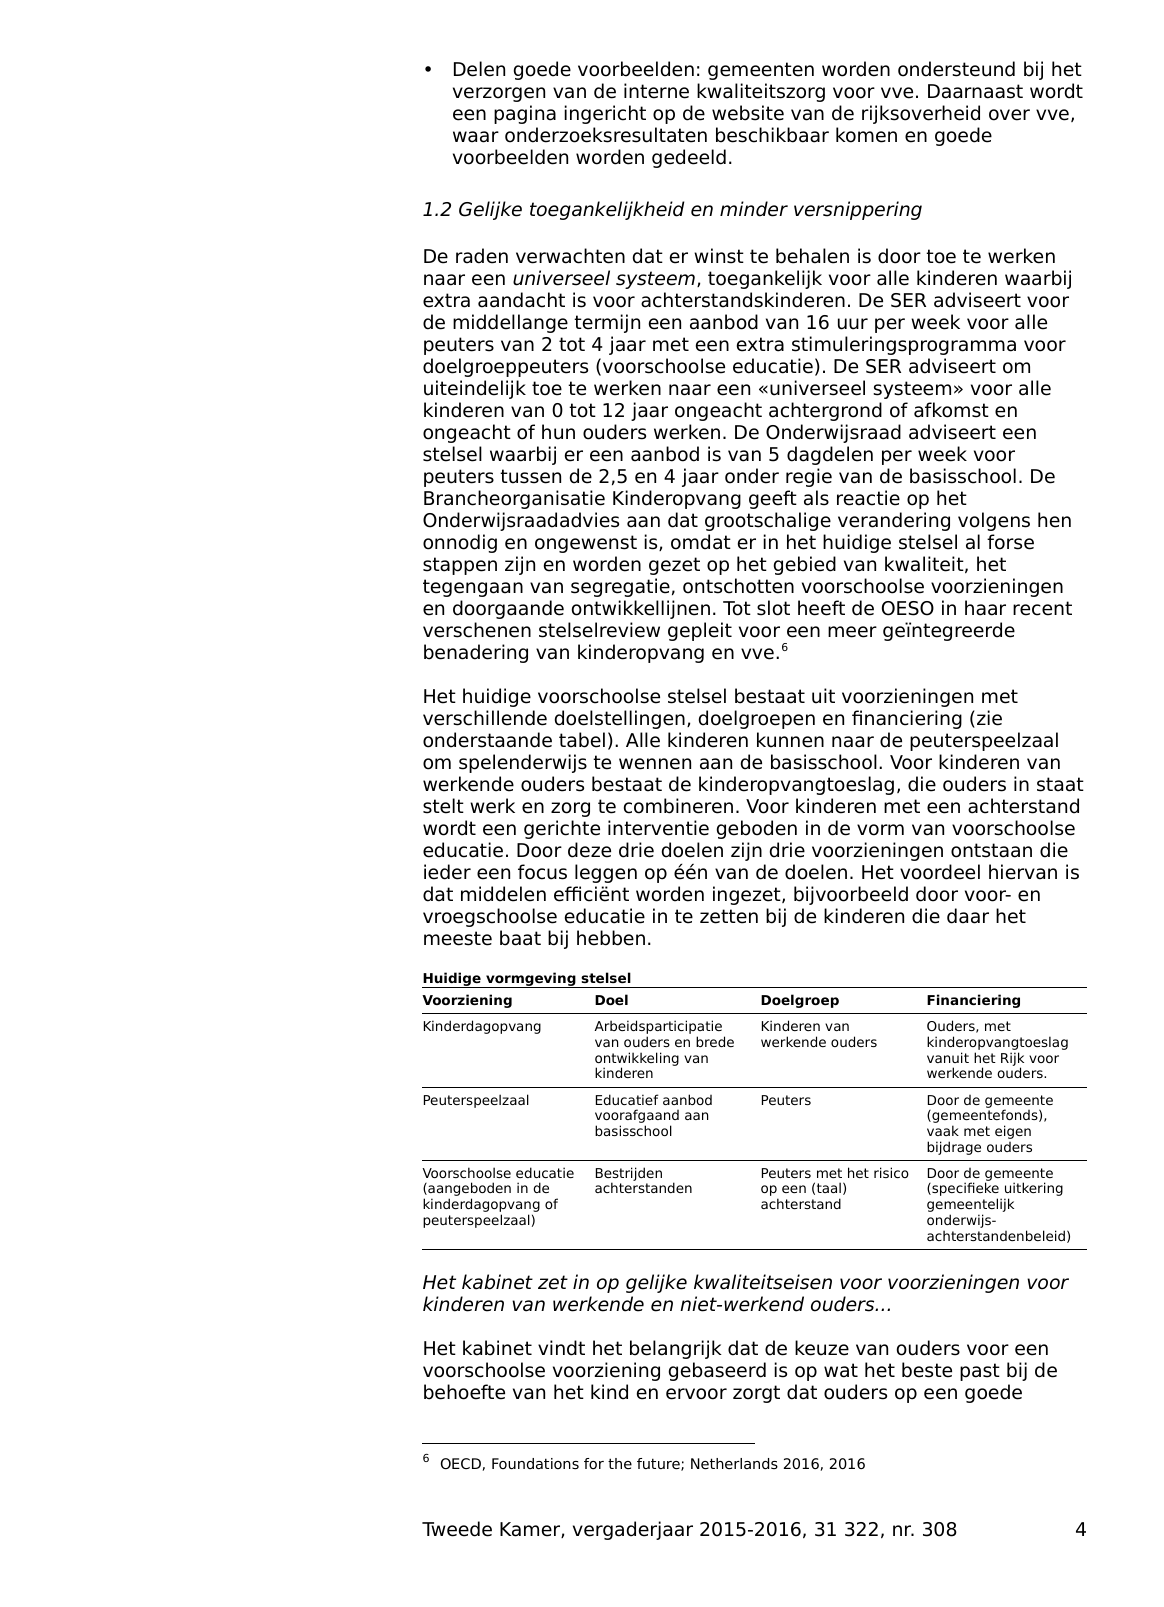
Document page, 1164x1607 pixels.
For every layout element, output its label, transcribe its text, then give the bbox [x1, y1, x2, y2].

table_cell Doelgroep [754, 988, 921, 1013]
text Het huidige voorschoolse stelsel bestaat uit voorzieningen met verschillende doelstellingen, doelgroepen en financiering (zie onderstaande tabel). Alle kinderen kunnen naar de peuterspeelzaal om spelenderwijs te wennen aan de basisschool. Voor kinderen van werkende ouders bestaat de kinderopvangtoeslag, die ouders in staat stelt werk en zorg te combineren. Voor kinderen met een achterstand wordt een gerichte interventie geboden in de vorm van voorschoolse educatie. Door deze drie doelen zijn drie voorzieningen ontstaan die ieder een focus leggen op één van de doelen. Het voordeel hiervan is dat middelen efficiënt worden ingezet, bijvoorbeeld door voor- en vroegschoolse educatie in te zetten bij de kinderen die daar het meeste baat bij hebben. [422, 686, 1087, 949]
table_cell Bestrijden achterstanden [588, 1161, 754, 1249]
table_cell Peuterspeelzaal [422, 1088, 588, 1160]
table_cell Voorziening [422, 988, 588, 1013]
table_header Huidige vormgeving stelsel [422, 971, 1087, 987]
table_cell Peuters met het risico op een (taal) achterstand [754, 1161, 921, 1249]
text OECD, Foundations for the future; Netherlands 2016, 2016 [422, 1452, 1087, 1474]
table_cell Doel [588, 988, 754, 1013]
table_cell Educatief aanbod voorafgaand aan basisschool [588, 1088, 754, 1160]
table_cell Voorschoolse educatie (aangeboden in de kinderdagopvang of peuterspeelzaal) [422, 1161, 588, 1249]
table_cell Door de gemeente (specifieke uitkering gemeentelijk onderwijs-achterstandenbeleid) [921, 1161, 1087, 1249]
text De raden verwachten dat er winst te behalen is door toe te werken naar een universeel systeem, toegankelijk voor alle kinderen waarbij extra aandacht is voor achterstandskinderen. De SER adviseert voor de middellange termijn een aanbod van 16 uur per week voor alle peuters van 2 tot 4 jaar met een extra stimuleringsprogramma voor doelgroeppeuters (voorschoolse educatie). De SER adviseert om uiteindelijk toe te werken naar een «universeel systeem» voor alle kinderen van 0 tot 12 jaar ongeacht achtergrond of afkomst en ongeacht of hun ouders werken. De Onderwijsraad adviseert een stelsel waarbij er een aanbod is van 5 dagdelen per week voor peuters tussen de 2,5 en 4 jaar onder regie van de basisschool. De Brancheorganisatie Kinderopvang geeft als reactie op het Onderwijsraadadvies aan dat grootschalige verandering volgens hen onnodig en ongewenst is, omdat er in het huidige stelsel al forse stappen zijn en worden gezet op het gebied van kwaliteit, het tegengaan van segregatie, ontschotten voorschoolse voorzieningen en doorgaande ontwikkellijnen. Tot slot heeft de OESO in haar recent verschenen stelselreview gepleit voor een meer geïntegreerde benadering van kinderopvang en vve. [422, 246, 1087, 663]
text • Delen goede voorbeelden: gemeenten worden ondersteund bij het verzorgen van de interne kwaliteitszorg voor vve. Daarnaast wordt een pagina ingericht op de website van de rijksoverheid over vve, waar onderzoeksresultaten beschikbaar komen en goede voorbeelden worden gedeeld. [422, 59, 1087, 169]
table_cell Kinderen van werkende ouders [754, 1014, 921, 1087]
table_cell Kinderdagopvang [422, 1014, 588, 1087]
subtitle 1.2 Gelijke toegankelijkheid en minder versnippering [422, 199, 1087, 221]
table_cell Arbeidsparticipatie van ouders en brede ontwikkeling van kinderen [588, 1014, 754, 1087]
table_cell Ouders, met kinderopvangtoeslag vanuit het Rijk voor werkende ouders. [921, 1014, 1087, 1087]
table_cell Door de gemeente (gemeentefonds), vaak met eigen bijdrage ouders [921, 1088, 1087, 1160]
text Het kabinet vindt het belangrijk dat de keuze van ouders voor een voorschoolse voorziening gebaseerd is op wat het beste past bij de behoefte van het kind en ervoor zorgt dat ouders op een goede [422, 1338, 1087, 1404]
table_cell Peuters [754, 1088, 921, 1160]
table_cell Financiering [921, 988, 1087, 1013]
subtitle Het kabinet zet in op gelijke kwaliteitseisen voor voorzieningen voor kinderen van werkende en niet-werkend ouders... [422, 1272, 1087, 1316]
